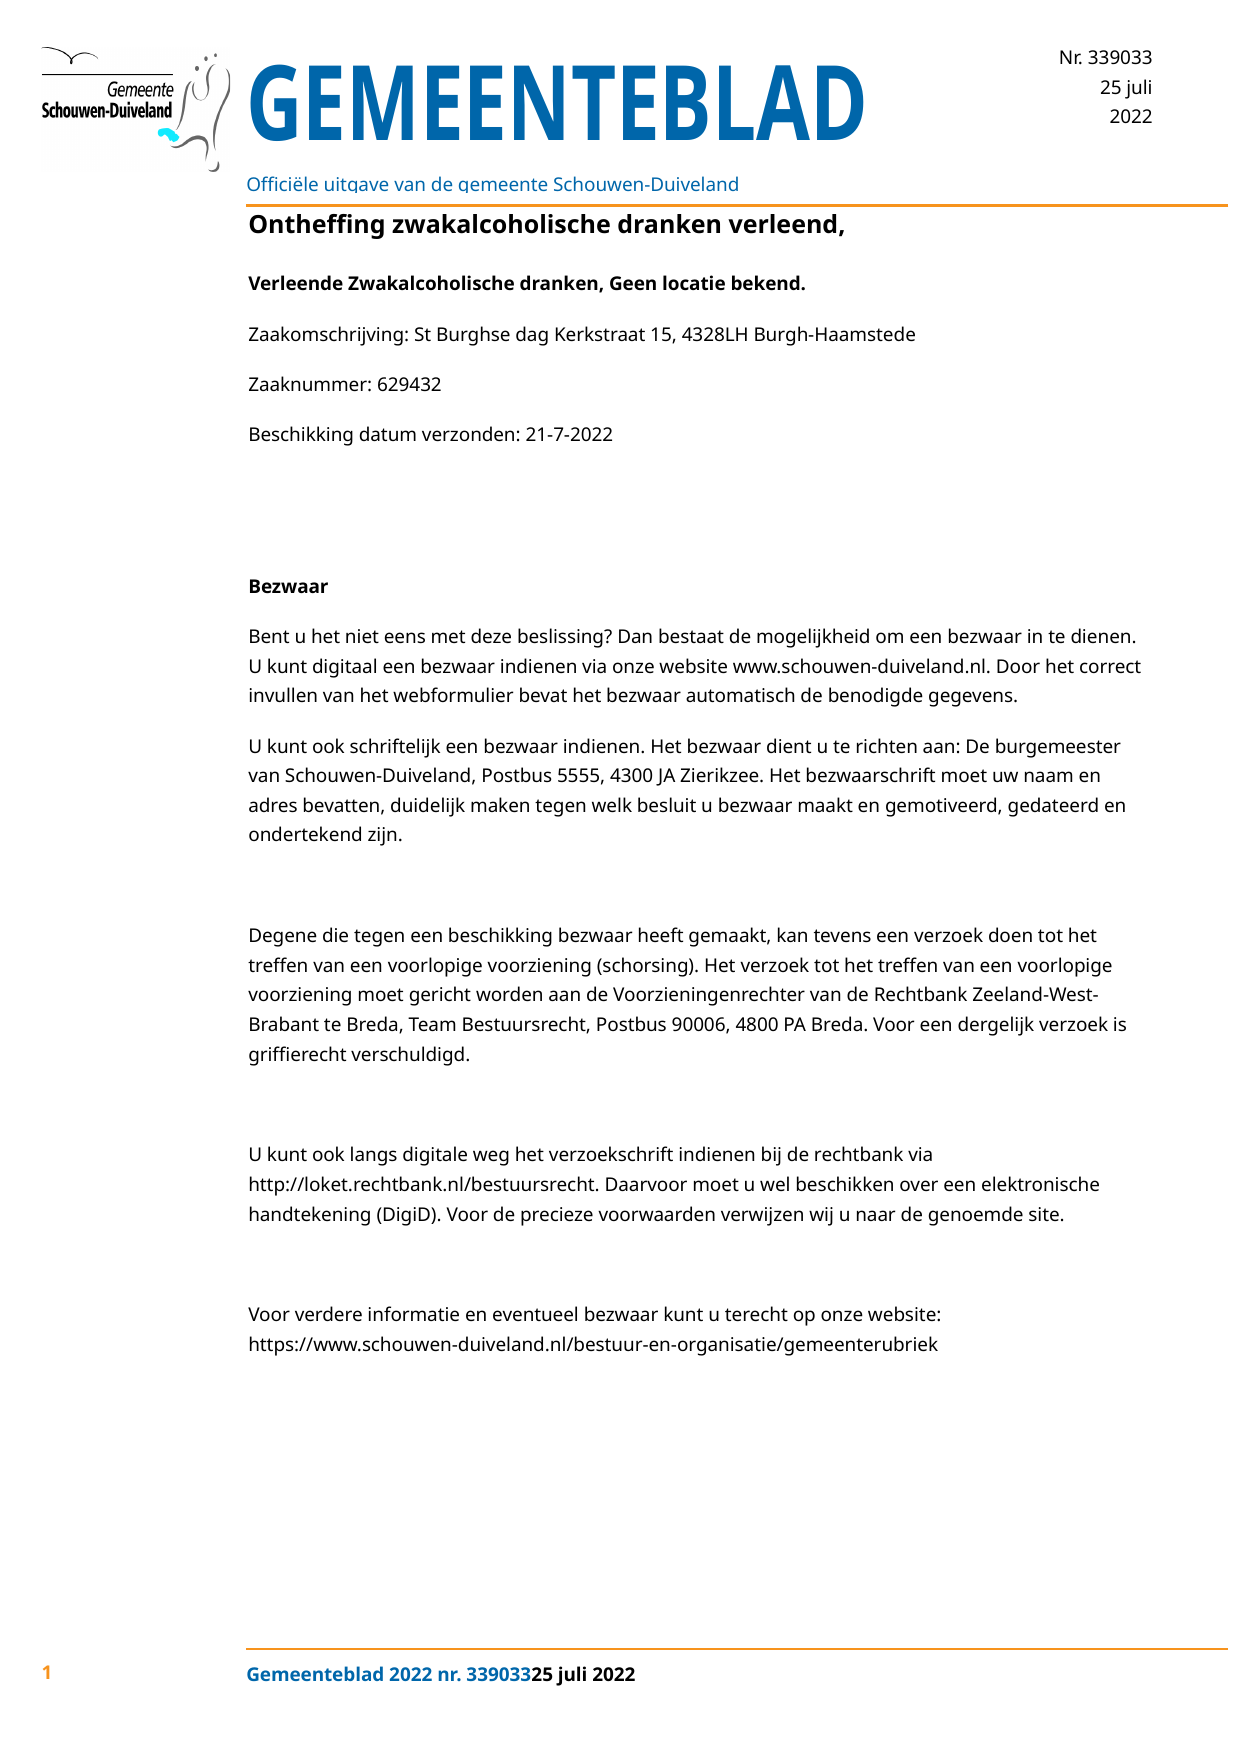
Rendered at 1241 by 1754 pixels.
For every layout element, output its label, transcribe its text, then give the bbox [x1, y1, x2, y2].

text U kunt ook schriftelijk een bezwaar indienen. Het bezwaar dient u te richten aan: De burgemeester van Schouwen-Duiveland, Postbus 5555, 4300 JA Zierikzee. Het bezwaarschrift moet uw naam en adres bevatten, duidelijk maken tegen welk besluit u bezwaar maakt en gemotiveerd, gedateerd en ondertekend zijn. [248, 733, 1152, 847]
text Degene die tegen een beschikking bezwaar heeft gemaakt, kan tevens een verzoek doen tot het treffen van een voorlopige voorziening (schorsing). Het verzoek tot het treffen van een voorlopige voorziening moet gericht worden aan de Voorzieningenrechter van de Rechtbank Zeeland-West-Brabant te Breda, Team Bestuursrecht, Postbus 90006, 4800 PA Breda. Voor een dergelijk verzoek is griffierecht verschuldigd. [248, 922, 1152, 1066]
text U kunt ook langs digitale weg het verzoekschrift indienen bij de rechtbank via http://loket.rechtbank.nl/bestuursrecht. Daarvoor moet u wel beschikken over een elektronische handtekening (DigiD). Voor de precieze voorwaarden verwijzen wij u naar de genoemde site. [248, 1142, 1152, 1226]
text Bezwaar [248, 573, 1152, 598]
picture [41, 47, 231, 172]
text Beschikking datum verzonden: 21-7-2022 [248, 422, 1152, 447]
text Ontheffing zwakalcoholische dranken verleend, [248, 207, 1152, 241]
text Zaakomschrijving: St Burghse dag Kerkstraat 15, 4328LH Burgh-Haamstede [248, 321, 1152, 346]
text Zaaknummer: 629432 [248, 371, 1152, 397]
text Verleende Zwakalcoholische dranken, Geen locatie bekend. [248, 270, 1152, 296]
text Bent u het niet eens met deze beslissing? Dan bestaat de mogelijkheid om een bezwaar in te dienen. U kunt digitaal een bezwaar indienen via onze website www.schouwen-duiveland.nl. Door het correct invullen van het webformulier bevat het bezwaar automatisch de benodigde gegevens. [248, 623, 1152, 708]
text Voor verdere informatie en eventueel bezwaar kunt u terecht op onze website: https://www.schouwen-duiveland.nl/bestuur-en-organisatie/gemeenterubriek [248, 1302, 1152, 1357]
